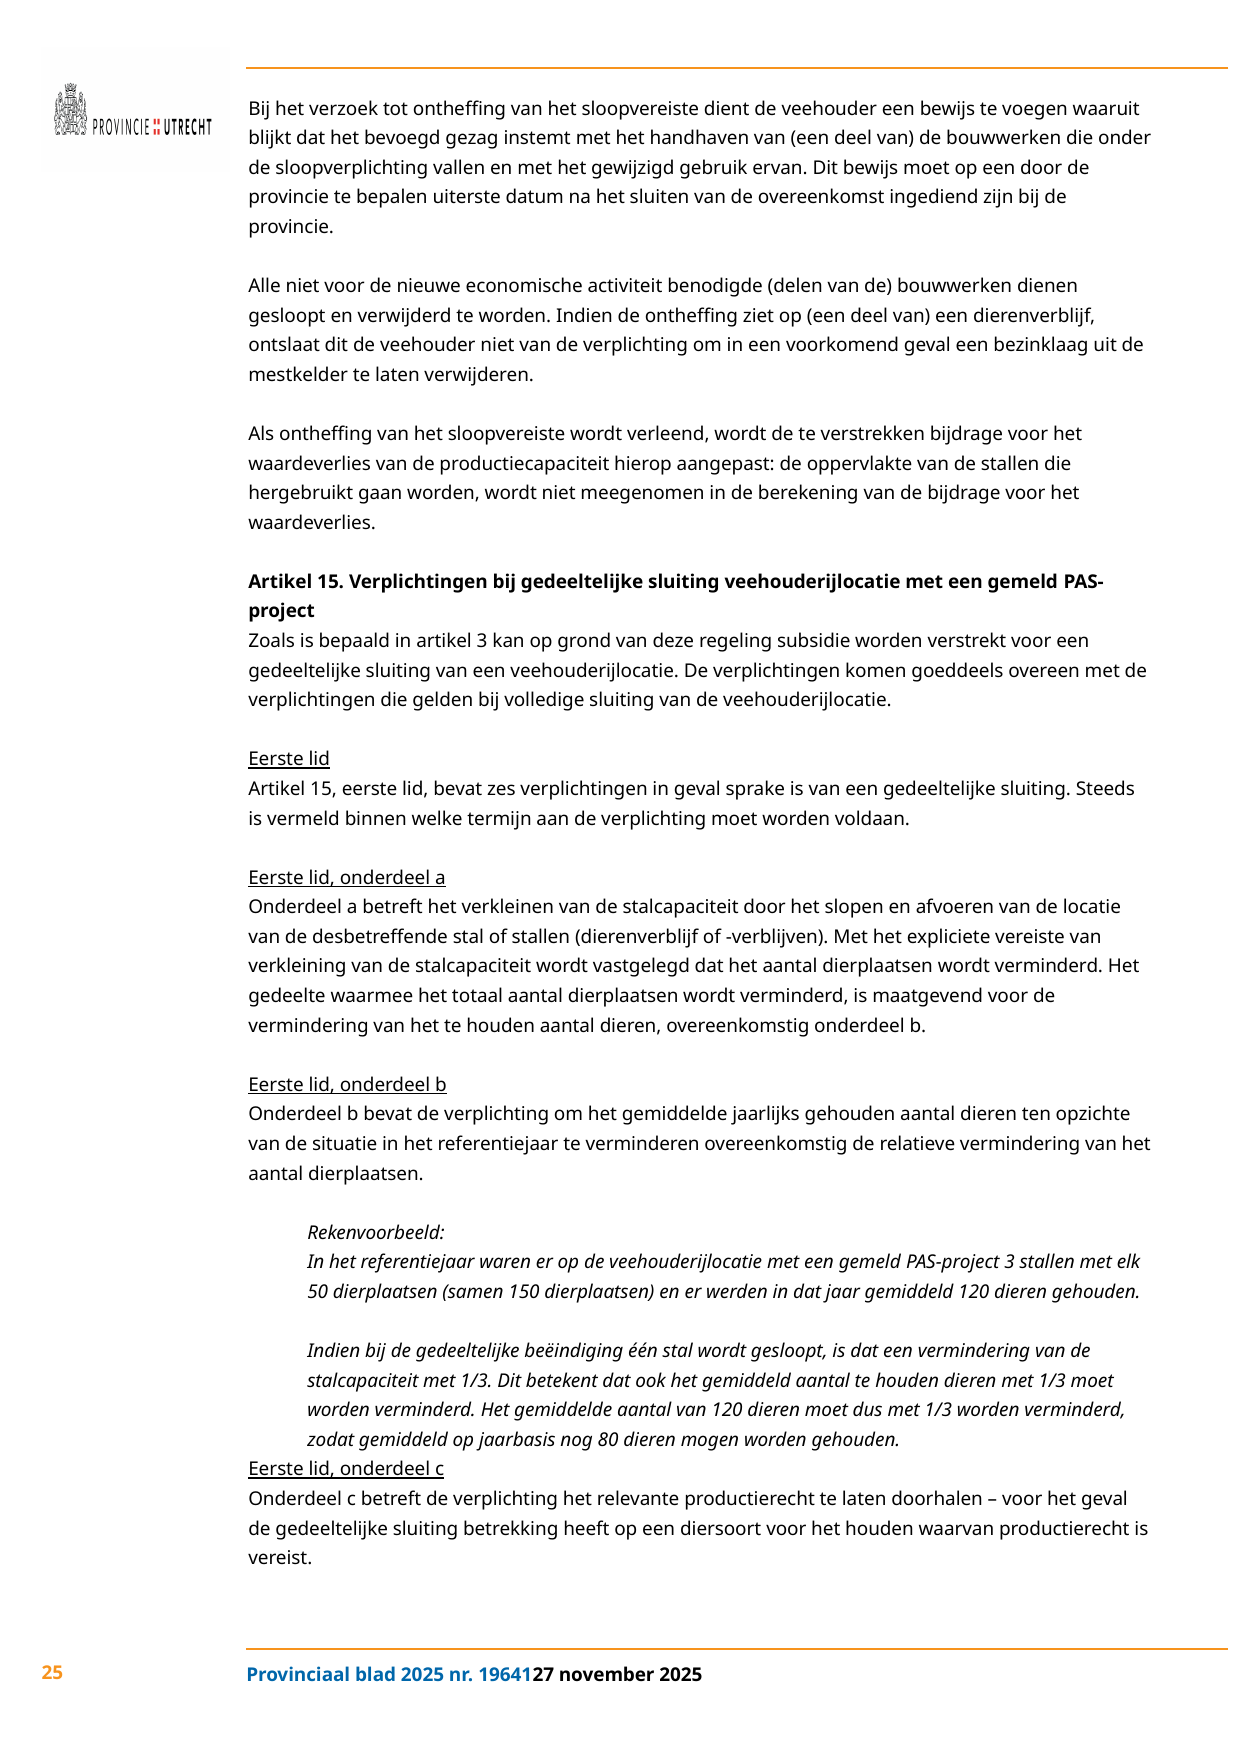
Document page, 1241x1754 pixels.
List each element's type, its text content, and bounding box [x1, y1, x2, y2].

text Onderdeel c betreft de verplichting het relevante productierecht te laten doorhalen – voor het geval de gedeeltelijke sluiting betrekking heeft op een diersoort voor het houden waarvan productierecht is vereist. [248, 1485, 1152, 1570]
text Eerste lid [248, 746, 1152, 771]
list Indien bij de gedeeltelijke beëindiging één stal wordt gesloopt, is dat een vermindering van de stalcapaciteit met 1/3. Dit betekent dat ook het gemiddeld aantal te houden dieren met 1/3 moet worden verminderd. Het gemiddelde aantal van 120 dieren moet dus met 1/3 worden verminderd, zodat gemiddeld op jaarbasis nog 80 dieren mogen worden gehouden. [248, 1337, 1152, 1452]
text Onderdeel a betreft het verkleinen van de stalcapaciteit door het slopen en afvoeren van de locatie van de desbetreffende stal of stallen (dierenverblijf of -verblijven). Met het expliciete vereiste van verkleining van de stalcapaciteit wordt vastgelegd dat het aantal dierplaatsen wordt verminderd. Het gedeelte waarmee het totaal aantal dierplaatsen wordt verminderd, is maatgevend voor de vermindering van het te houden aantal dieren, overeenkomstig onderdeel b. [248, 893, 1152, 1038]
picture [41, 47, 231, 172]
text Bij het verzoek tot ontheffing van het sloopvereiste dient de veehouder een bewijs te voegen waaruit blijkt dat het bevoegd gezag instemt met het handhaven van (een deel van) de bouwwerken die onder de sloopverplichting vallen en met het gewijzigd gebruik ervan. Dit bewijs moet op een door de provincie te bepalen uiterste datum na het sluiten van de overeenkomst ingediend zijn bij de provincie. [248, 95, 1152, 239]
text Artikel 15. Verplichtingen bij gedeeltelijke sluiting veehouderijlocatie met een gemeld PAS-project [248, 568, 1152, 623]
list Rekenvoorbeeld: [248, 1219, 1152, 1245]
text Eerste lid, onderdeel a [248, 864, 1152, 890]
text Als ontheffing van het sloopvereiste wordt verleend, wordt de te verstrekken bijdrage voor het waardeverlies van de productiecapaciteit hierop aangepast: de oppervlakte van de stallen die hergebruikt gaan worden, wordt niet meegenomen in de berekening van de bijdrage voor het waardeverlies. [248, 420, 1152, 535]
text Zoals is bepaald in artikel 3 kan op grond van deze regeling subsidie worden verstrekt voor een gedeeltelijke sluiting van een veehouderijlocatie. De verplichtingen komen goeddeels overeen met de verplichtingen die gelden bij volledige sluiting van de veehouderijlocatie. [248, 627, 1152, 712]
text Onderdeel b bevat de verplichting om het gemiddelde jaarlijks gehouden aantal dieren ten opzichte van de situatie in het referentiejaar te verminderen overeenkomstig de relatieve vermindering van het aantal dierplaatsen. [248, 1101, 1152, 1186]
text Artikel 15, eerste lid, bevat zes verplichtingen in geval sprake is van een gedeeltelijke sluiting. Steeds is vermeld binnen welke termijn aan de verplichting moet worden voldaan. [248, 775, 1152, 831]
list In het referentiejaar waren er op de veehouderijlocatie met een gemeld PAS-project 3 stallen met elk 50 dierplaatsen (samen 150 dierplaatsen) en er werden in dat jaar gemiddeld 120 dieren gehouden. [248, 1248, 1152, 1304]
text Alle niet voor de nieuwe economische activiteit benodigde (delen van de) bouwwerken dienen gesloopt en verwijderd te worden. Indien de ontheffing ziet op (een deel van) een dierenverblijf, ontslaat dit de veehouder niet van de verplichting om in een voorkomend geval een bezinklaag uit de mestkelder te laten verwijderen. [248, 272, 1152, 387]
text Eerste lid, onderdeel b [248, 1071, 1152, 1097]
text Eerste lid, onderdeel c [248, 1456, 1152, 1481]
